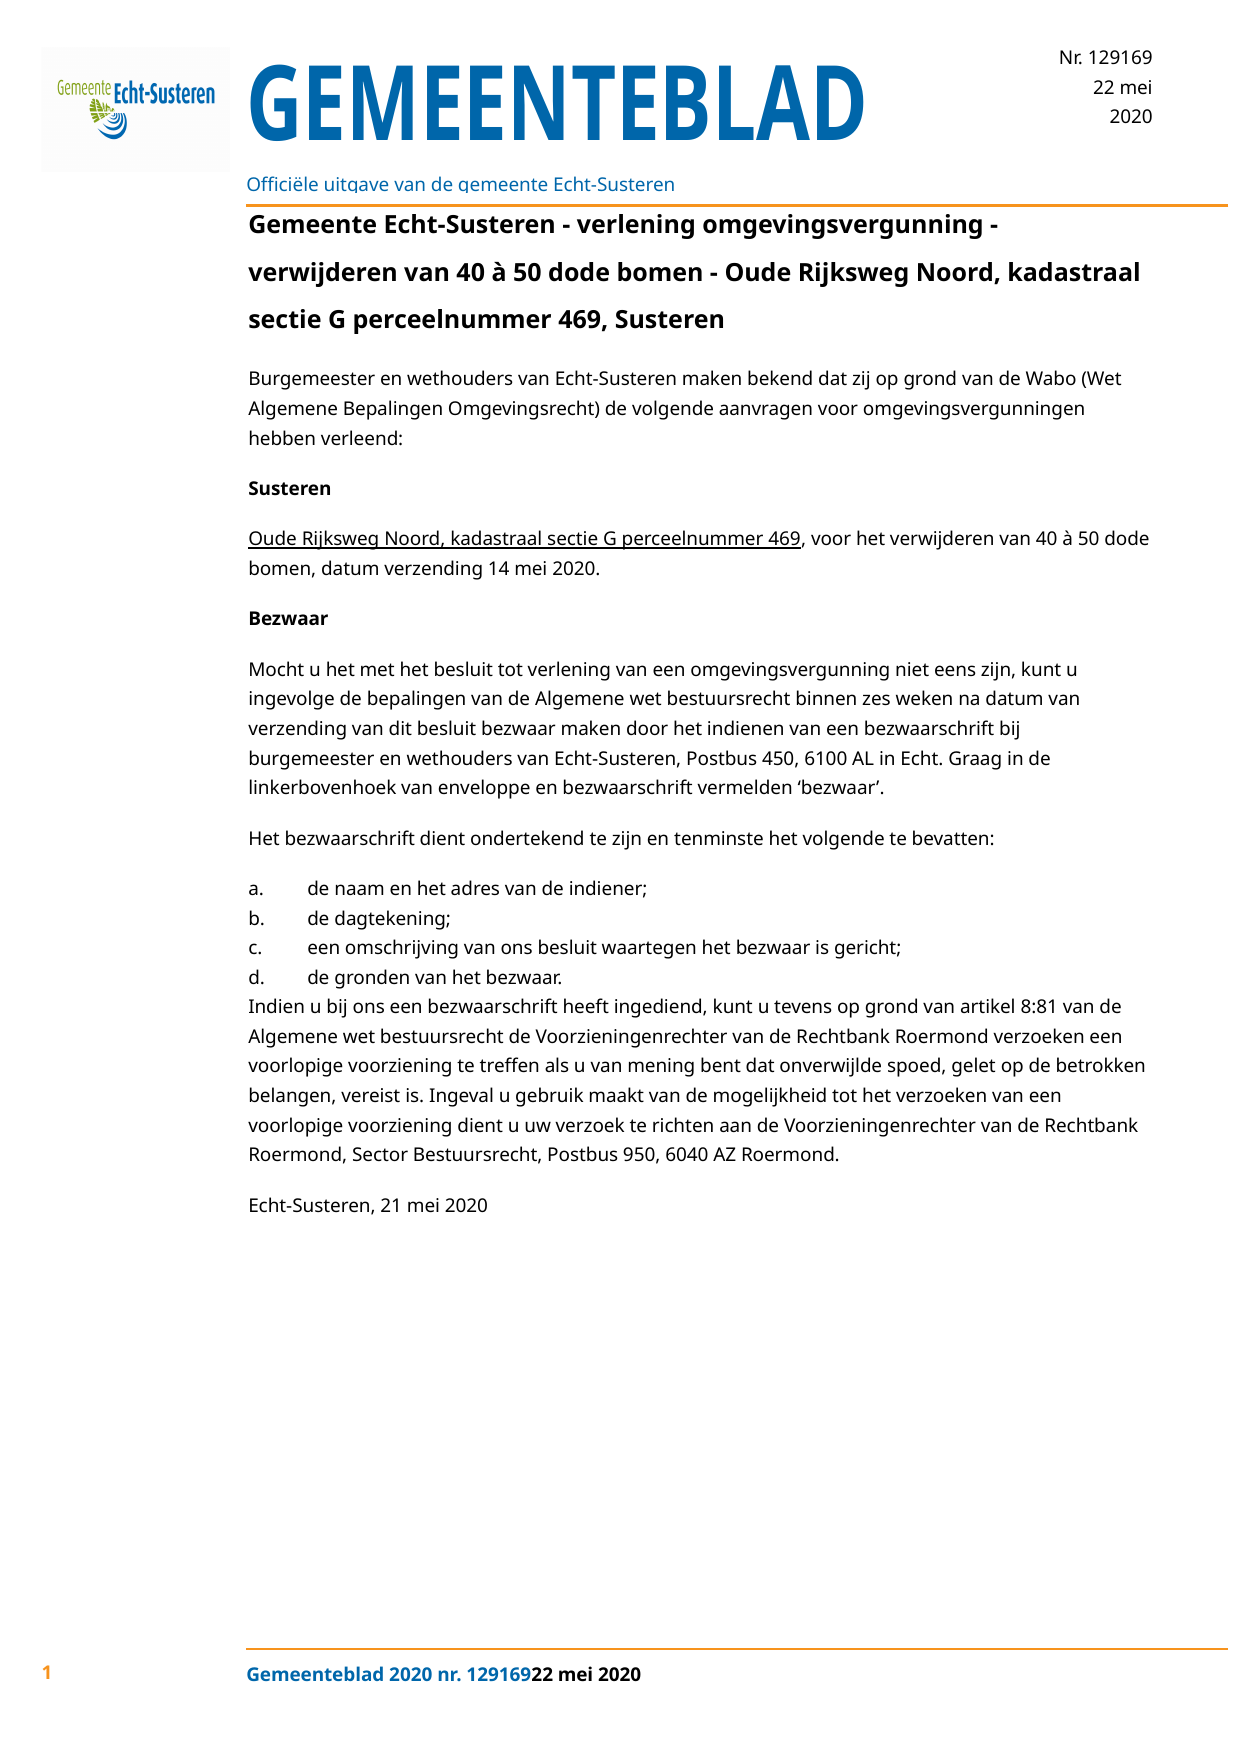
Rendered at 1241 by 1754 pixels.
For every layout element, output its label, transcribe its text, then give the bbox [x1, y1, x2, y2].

text Het bezwaarschrift dient ondertekend te zijn en tenminste het volgende te bevatten: [248, 825, 1152, 850]
list een omschrijving van ons besluit waartegen het bezwaar is gericht; [248, 934, 1152, 960]
list de naam en het adres van de indiener; [248, 875, 1152, 901]
text Bezwaar [248, 606, 1152, 631]
text Oude Rijksweg Noord, kadastraal sectie G perceelnummer 469, voor het verwijderen van 40 à 50 dode bomen, datum verzending 14 mei 2020. [248, 526, 1152, 581]
text Mocht u het met het besluit tot verlening van een omgevingsvergunning niet eens zijn, kunt u ingevolge de bepalingen van de Algemene wet bestuursrecht binnen zes weken na datum van verzending van dit besluit bezwaar maken door het indienen van een bezwaarschrift bij burgemeester en wethouders van Echt-Susteren, Postbus 450, 6100 AL in Echt. Graag in de linkerbovenhoek van enveloppe en bezwaarschrift vermelden ‘bezwaar’. [248, 656, 1152, 800]
text Gemeente Echt-Susteren - verlening omgevingsvergunning - verwijderen van 40 à 50 dode bomen - Oude Rijksweg Noord, kadastraal sectie G perceelnummer 469, Susteren [248, 207, 1152, 336]
text Burgemeester en wethouders van Echt-Susteren maken bekend dat zij op grond van de Wabo (Wet Algemene Bepalingen Omgevingsrecht) de volgende aanvragen voor omgevingsvergunningen hebben verleend: [248, 366, 1152, 450]
list de dagtekening; [248, 905, 1152, 930]
list de gronden van het bezwaar. [248, 964, 1152, 989]
text Susteren [248, 475, 1152, 501]
picture [41, 47, 231, 172]
text Indien u bij ons een bezwaarschrift heeft ingediend, kunt u tevens op grond van artikel 8:81 van de Algemene wet bestuursrecht de Voorzieningenrechter van de Rechtbank Roermond verzoeken een voorlopige voorziening te treffen als u van mening bent dat onverwijlde spoed, gelet op de betrokken belangen, vereist is. Ingeval u gebruik maakt van de mogelijkheid tot het verzoeken van een voorlopige voorziening dient u uw verzoek te richten aan de Voorzieningenrechter van de Rechtbank Roermond, Sector Bestuursrecht, Postbus 950, 6040 AZ Roermond. [248, 993, 1152, 1167]
text Echt-Susteren, 21 mei 2020 [248, 1192, 1152, 1217]
